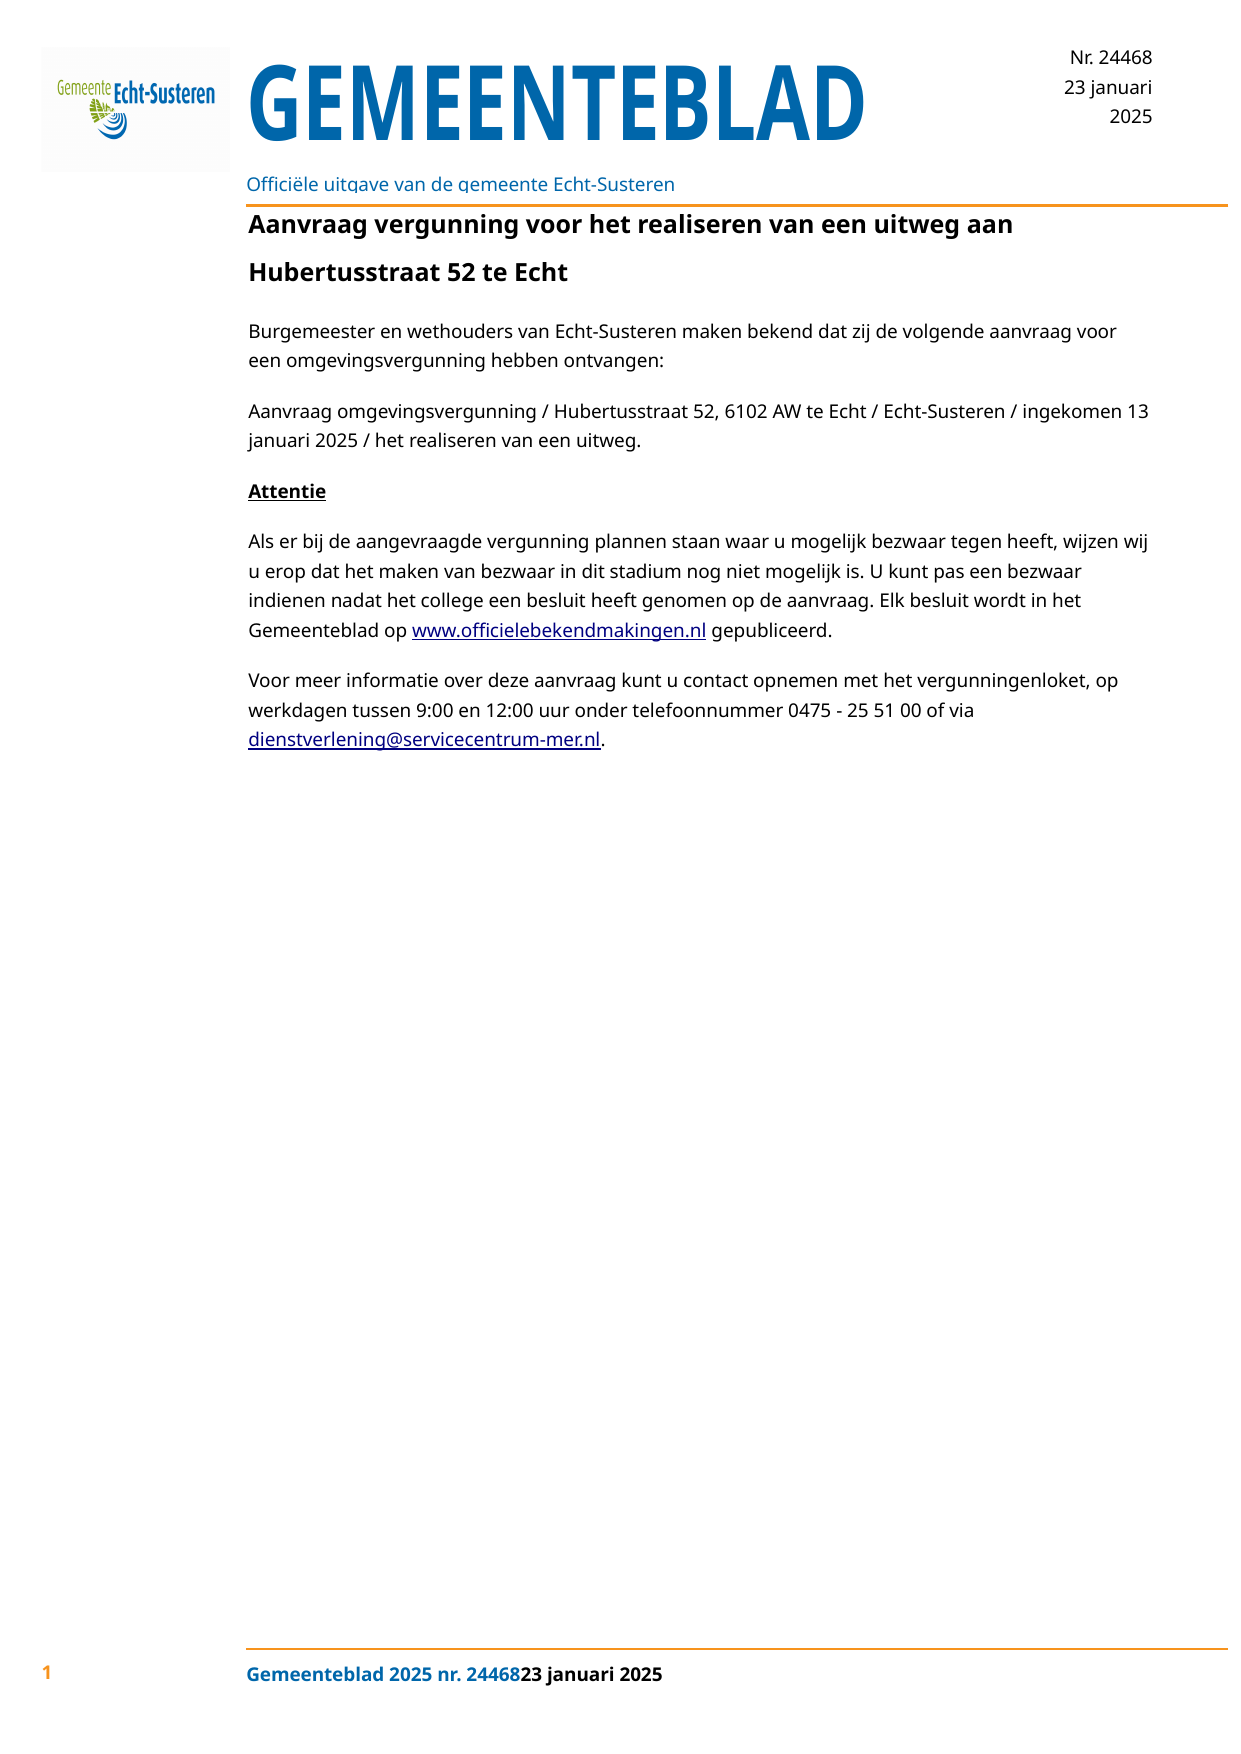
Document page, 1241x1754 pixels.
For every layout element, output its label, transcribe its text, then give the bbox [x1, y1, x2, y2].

text Attentie [248, 478, 1152, 504]
text Aanvraag omgevingsvergunning / Hubertusstraat 52, 6102 AW te Echt / Echt-Susteren / ingekomen 13 januari 2025 / het realiseren van een uitweg. [248, 398, 1152, 453]
text Burgemeester en wethouders van Echt-Susteren maken bekend dat zij de volgende aanvraag voor een omgevingsvergunning hebben ontvangen: [248, 318, 1152, 373]
picture [41, 47, 231, 172]
text Aanvraag vergunning voor het realiseren van een uitweg aan Hubertusstraat 52 te Echt [248, 207, 1152, 288]
text Als er bij de aangevraagde vergunning plannen staan waar u mogelijk bezwaar tegen heeft, wijzen wij u erop dat het maken van bezwaar in dit stadium nog niet mogelijk is. U kunt pas een bezwaar indienen nadat het college een besluit heeft genomen op de aanvraag. Elk besluit wordt in het Gemeenteblad op www.officielebekendmakingen.nl gepubliceerd. [248, 528, 1152, 643]
text Voor meer informatie over deze aanvraag kunt u contact opnemen met het vergunningenloket, op werkdagen tussen 9:00 en 12:00 uur onder telefoonnummer 0475 - 25 51 00 of via dienstverlening@servicecentrum-mer.nl. [248, 667, 1152, 752]
